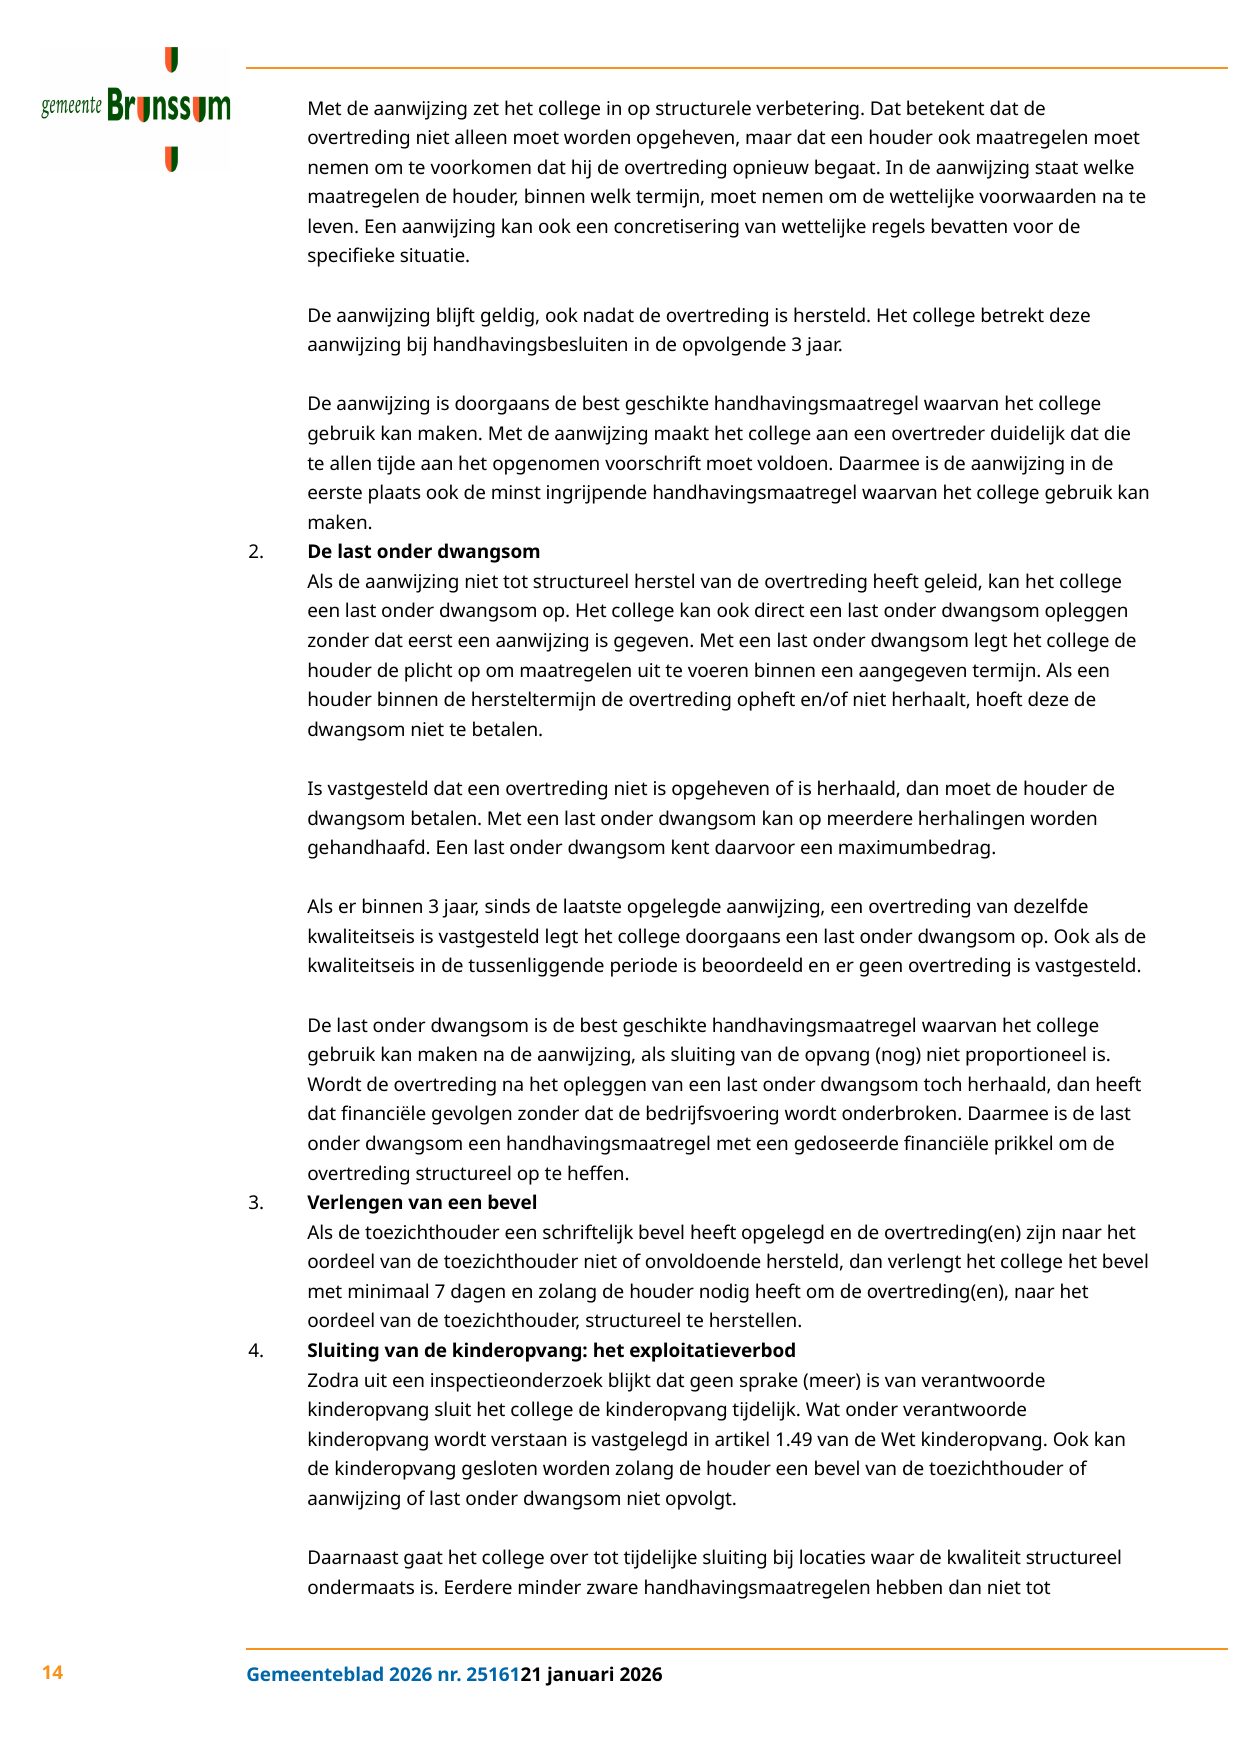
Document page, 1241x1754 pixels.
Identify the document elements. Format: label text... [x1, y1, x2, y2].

list De aanwijzing is doorgaans de best geschikte handhavingsmaatregel waarvan het college gebruik kan maken. Met de aanwijzing maakt het college aan een overtreder duidelijk dat die te allen tijde aan het opgenomen voorschrift moet voldoen. Daarmee is de aanwijzing in de eerste plaats ook de minst ingrijpende handhavingsmaatregel waarvan het college gebruik kan maken. [248, 391, 1152, 535]
list Sluiting van de kinderopvang: het exploitatieverbod [248, 1337, 1152, 1363]
list Als er binnen 3 jaar, sinds de laatste opgelegde aanwijzing, een overtreding van dezelfde kwaliteitseis is vastgesteld legt het college doorgaans een last onder dwangsom op. Ook als de kwaliteitseis in de tussenliggende periode is beoordeeld en er geen overtreding is vastgesteld. [248, 893, 1152, 978]
list De last onder dwangsom is de best geschikte handhavingsmaatregel waarvan het college gebruik kan maken na de aanwijzing, als sluiting van de opvang (nog) niet proportioneel is. Wordt de overtreding na het opleggen van een last onder dwangsom toch herhaald, dan heeft dat financiële gevolgen zonder dat de bedrijfsvoering wordt onderbroken. Daarmee is de last onder dwangsom een handhavingsmaatregel met een gedoseerde financiële prikkel om de overtreding structureel op te heffen. [248, 1012, 1152, 1186]
picture [41, 47, 231, 172]
list Als de aanwijzing niet tot structureel herstel van de overtreding heeft geleid, kan het college een last onder dwangsom op. Het college kan ook direct een last onder dwangsom opleggen zonder dat eerst een aanwijzing is gegeven. Met een last onder dwangsom legt het college de houder de plicht op om maatregelen uit te voeren binnen een aangegeven termijn. Als een houder binnen de hersteltermijn de overtreding opheft en/of niet herhaalt, hoeft deze de dwangsom niet te betalen. [248, 568, 1152, 742]
list Met de aanwijzing zet het college in op structurele verbetering. Dat betekent dat de overtreding niet alleen moet worden opgeheven, maar dat een houder ook maatregelen moet nemen om te voorkomen dat hij de overtreding opnieuw begaat. In de aanwijzing staat welke maatregelen de houder, binnen welk termijn, moet nemen om de wettelijke voorwaarden na te leven. Een aanwijzing kan ook een concretisering van wettelijke regels bevatten voor de specifieke situatie. [248, 95, 1152, 268]
list Verlengen van een bevel [248, 1189, 1152, 1215]
list De aanwijzing blijft geldig, ook nadat de overtreding is hersteld. Het college betrekt deze aanwijzing bij handhavingsbesluiten in de opvolgende 3 jaar. [248, 302, 1152, 357]
list Zodra uit een inspectieonderzoek blijkt dat geen sprake (meer) is van verantwoorde kinderopvang sluit het college de kinderopvang tijdelijk. Wat onder verantwoorde kinderopvang wordt verstaan is vastgelegd in artikel 1.49 van de Wet kinderopvang. Ook kan de kinderopvang gesloten worden zolang de houder een bevel van de toezichthouder of aanwijzing of last onder dwangsom niet opvolgt. [248, 1367, 1152, 1511]
list Als de toezichthouder een schriftelijk bevel heeft opgelegd en de overtreding(en) zijn naar het oordeel van de toezichthouder niet of onvoldoende hersteld, dan verlengt het college het bevel met minimaal 7 dagen en zolang de houder nodig heeft om de overtreding(en), naar het oordeel van de toezichthouder, structureel te herstellen. [248, 1219, 1152, 1333]
list Is vastgesteld dat een overtreding niet is opgeheven of is herhaald, dan moet de houder de dwangsom betalen. Met een last onder dwangsom kan op meerdere herhalingen worden gehandhaafd. Een last onder dwangsom kent daarvoor een maximumbedrag. [248, 775, 1152, 860]
list Daarnaast gaat het college over tot tijdelijke sluiting bij locaties waar de kwaliteit structureel ondermaats is. Eerdere minder zware handhavingsmaatregelen hebben dan niet tot [248, 1544, 1152, 1600]
list De last onder dwangsom [248, 538, 1152, 564]
